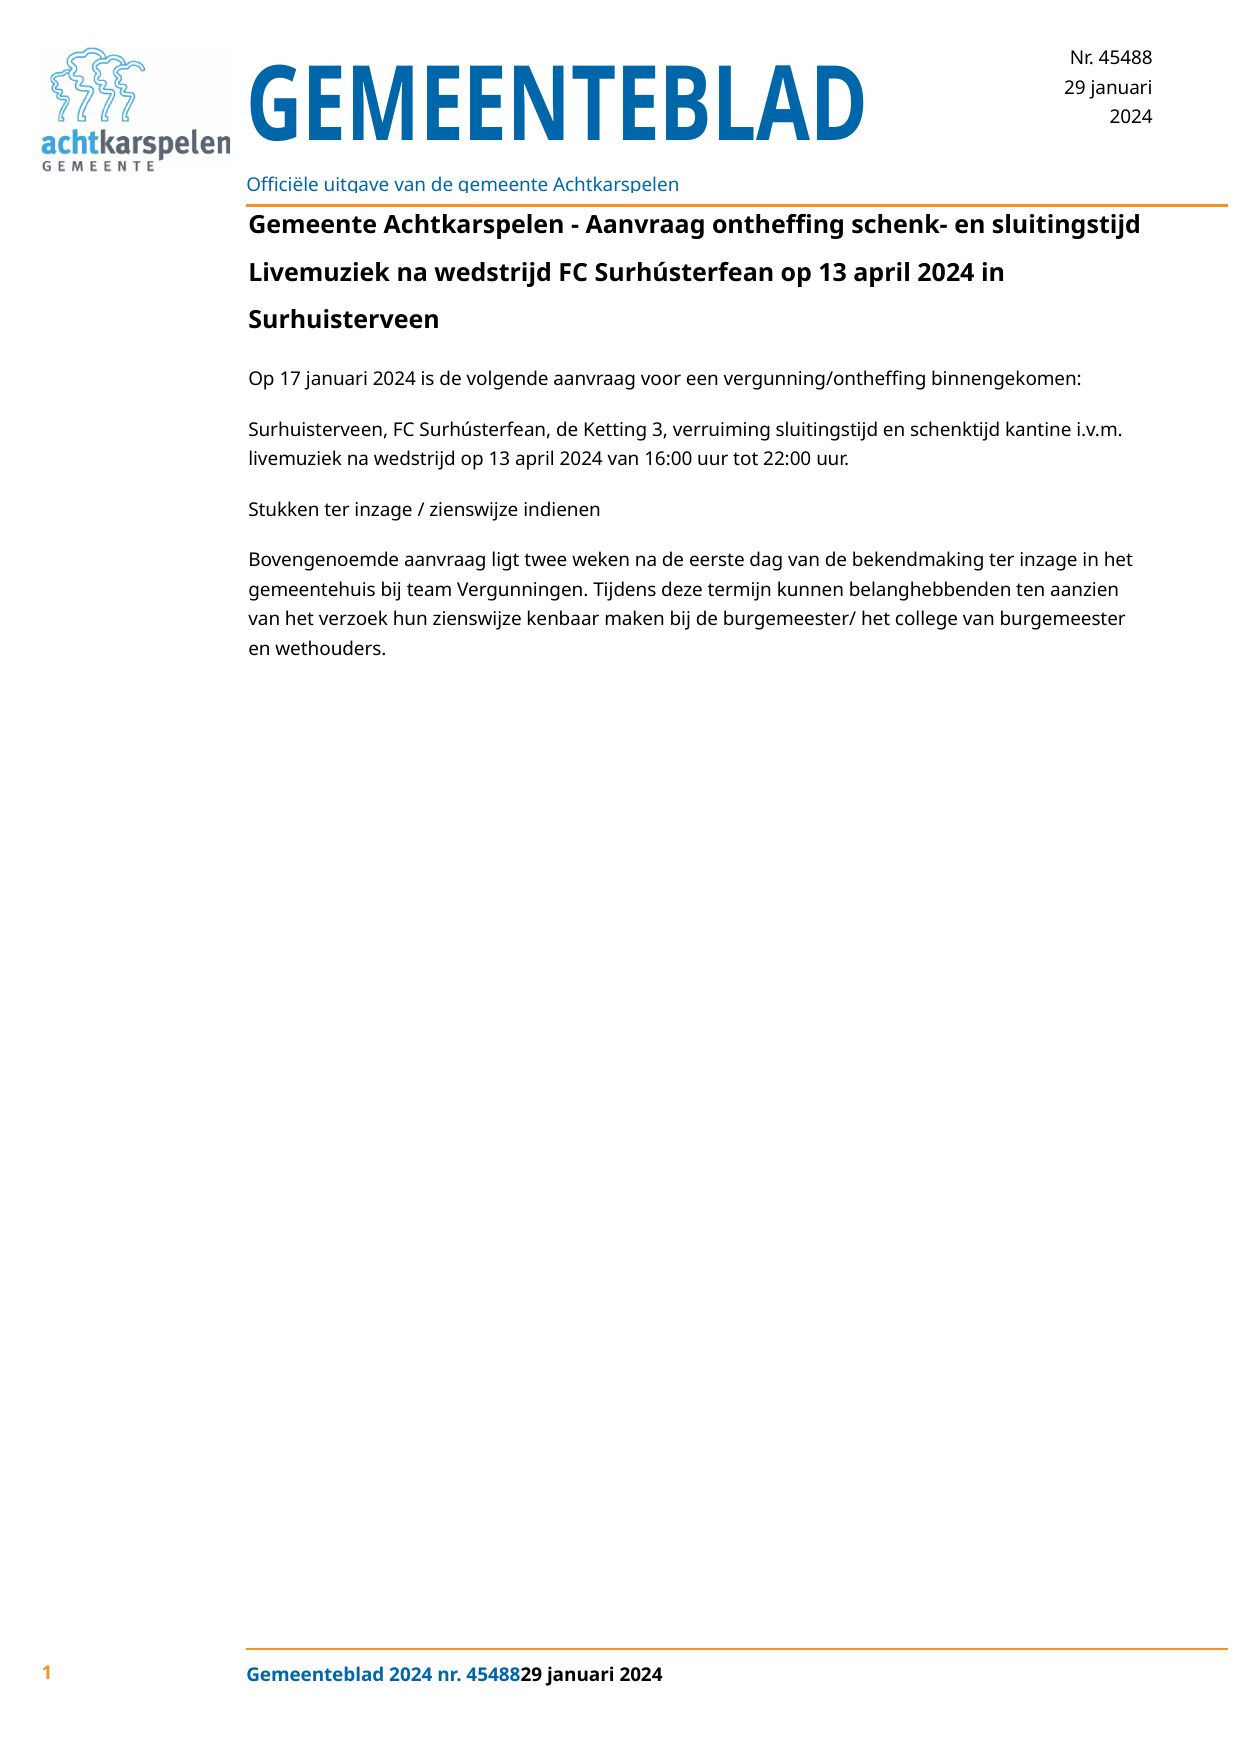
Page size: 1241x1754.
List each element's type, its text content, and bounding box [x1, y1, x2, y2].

text Op 17 januari 2024 is de volgende aanvraag voor een vergunning/ontheffing binnengekomen: [248, 366, 1152, 391]
text Bovengenoemde aanvraag ligt twee weken na de eerste dag van de bekendmaking ter inzage in het gemeentehuis bij team Vergunningen. Tijdens deze termijn kunnen belanghebbenden ten aanzien van het verzoek hun zienswijze kenbaar maken bij de burgemeester/ het college van burgemeester en wethouders. [248, 546, 1152, 661]
picture [41, 47, 231, 172]
text Stukken ter inzage / zienswijze indienen [248, 496, 1152, 522]
text Gemeente Achtkarspelen - Aanvraag ontheffing schenk- en sluitingstijd Livemuziek na wedstrijd FC Surhústerfean op 13 april 2024 in Surhuisterveen [248, 207, 1152, 336]
text Surhuisterveen, FC Surhústerfean, de Ketting 3, verruiming sluitingstijd en schenktijd kantine i.v.m. livemuziek na wedstrijd op 13 april 2024 van 16:00 uur tot 22:00 uur. [248, 416, 1152, 471]
